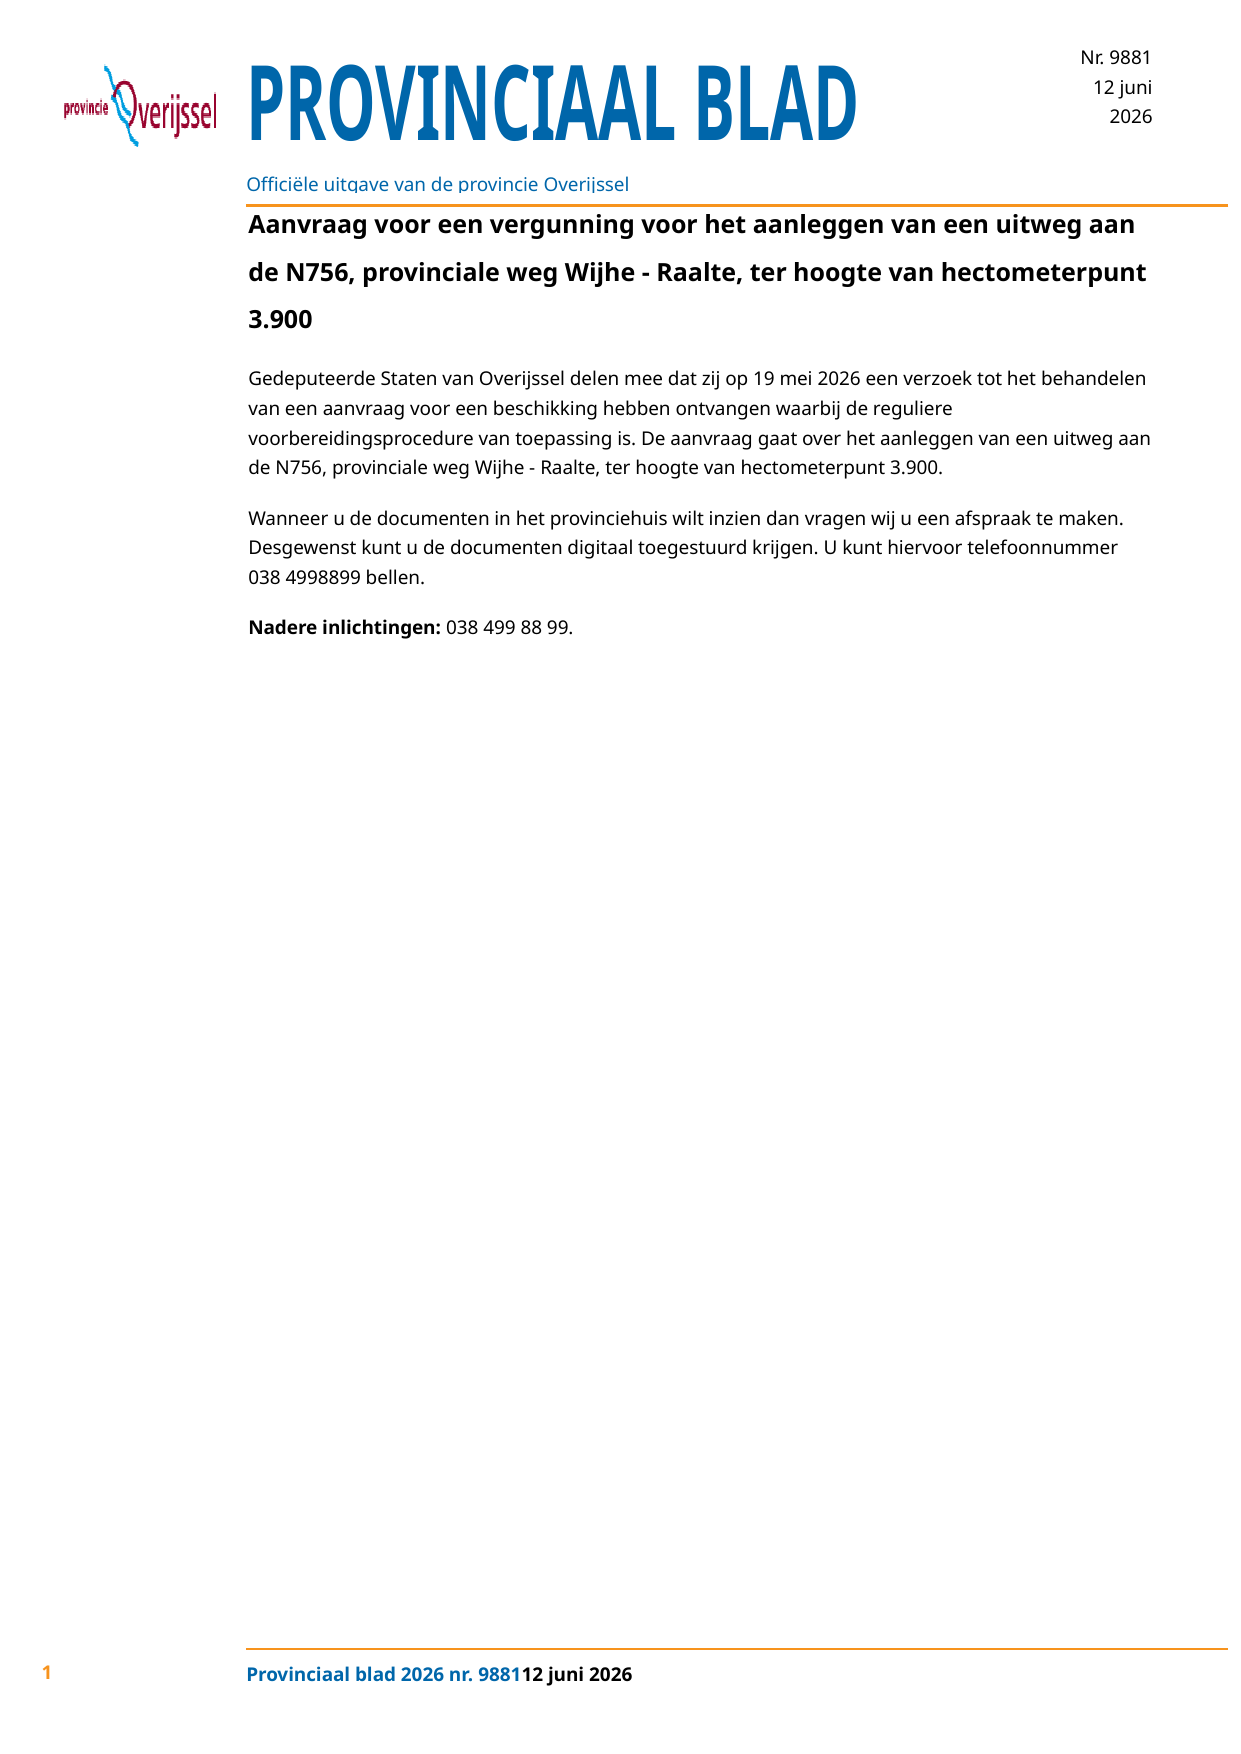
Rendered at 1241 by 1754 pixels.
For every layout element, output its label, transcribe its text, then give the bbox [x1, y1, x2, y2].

text Gedeputeerde Staten van Overijssel delen mee dat zij op 19 mei 2026 een verzoek tot het behandelen van een aanvraag voor een beschikking hebben ontvangen waarbij de reguliere voorbereidingsprocedure van toepassing is. De aanvraag gaat over het aanleggen van een uitweg aan de N756, provinciale weg Wijhe - Raalte, ter hoogte van hectometerpunt 3.900. [248, 366, 1152, 480]
text Wanneer u de documenten in het provinciehuis wilt inzien dan vragen wij u een afspraak te maken. Desgewenst kunt u de documenten digitaal toegestuurd krijgen. U kunt hiervoor telefoonnummer 038 4998899 bellen. [248, 505, 1152, 589]
text Aanvraag voor een vergunning voor het aanleggen van een uitweg aan de N756, provinciale weg Wijhe - Raalte, ter hoogte van hectometerpunt 3.900 [248, 207, 1152, 336]
picture [41, 47, 231, 172]
text Nadere inlichtingen: 038 499 88 99. [248, 614, 1152, 640]
